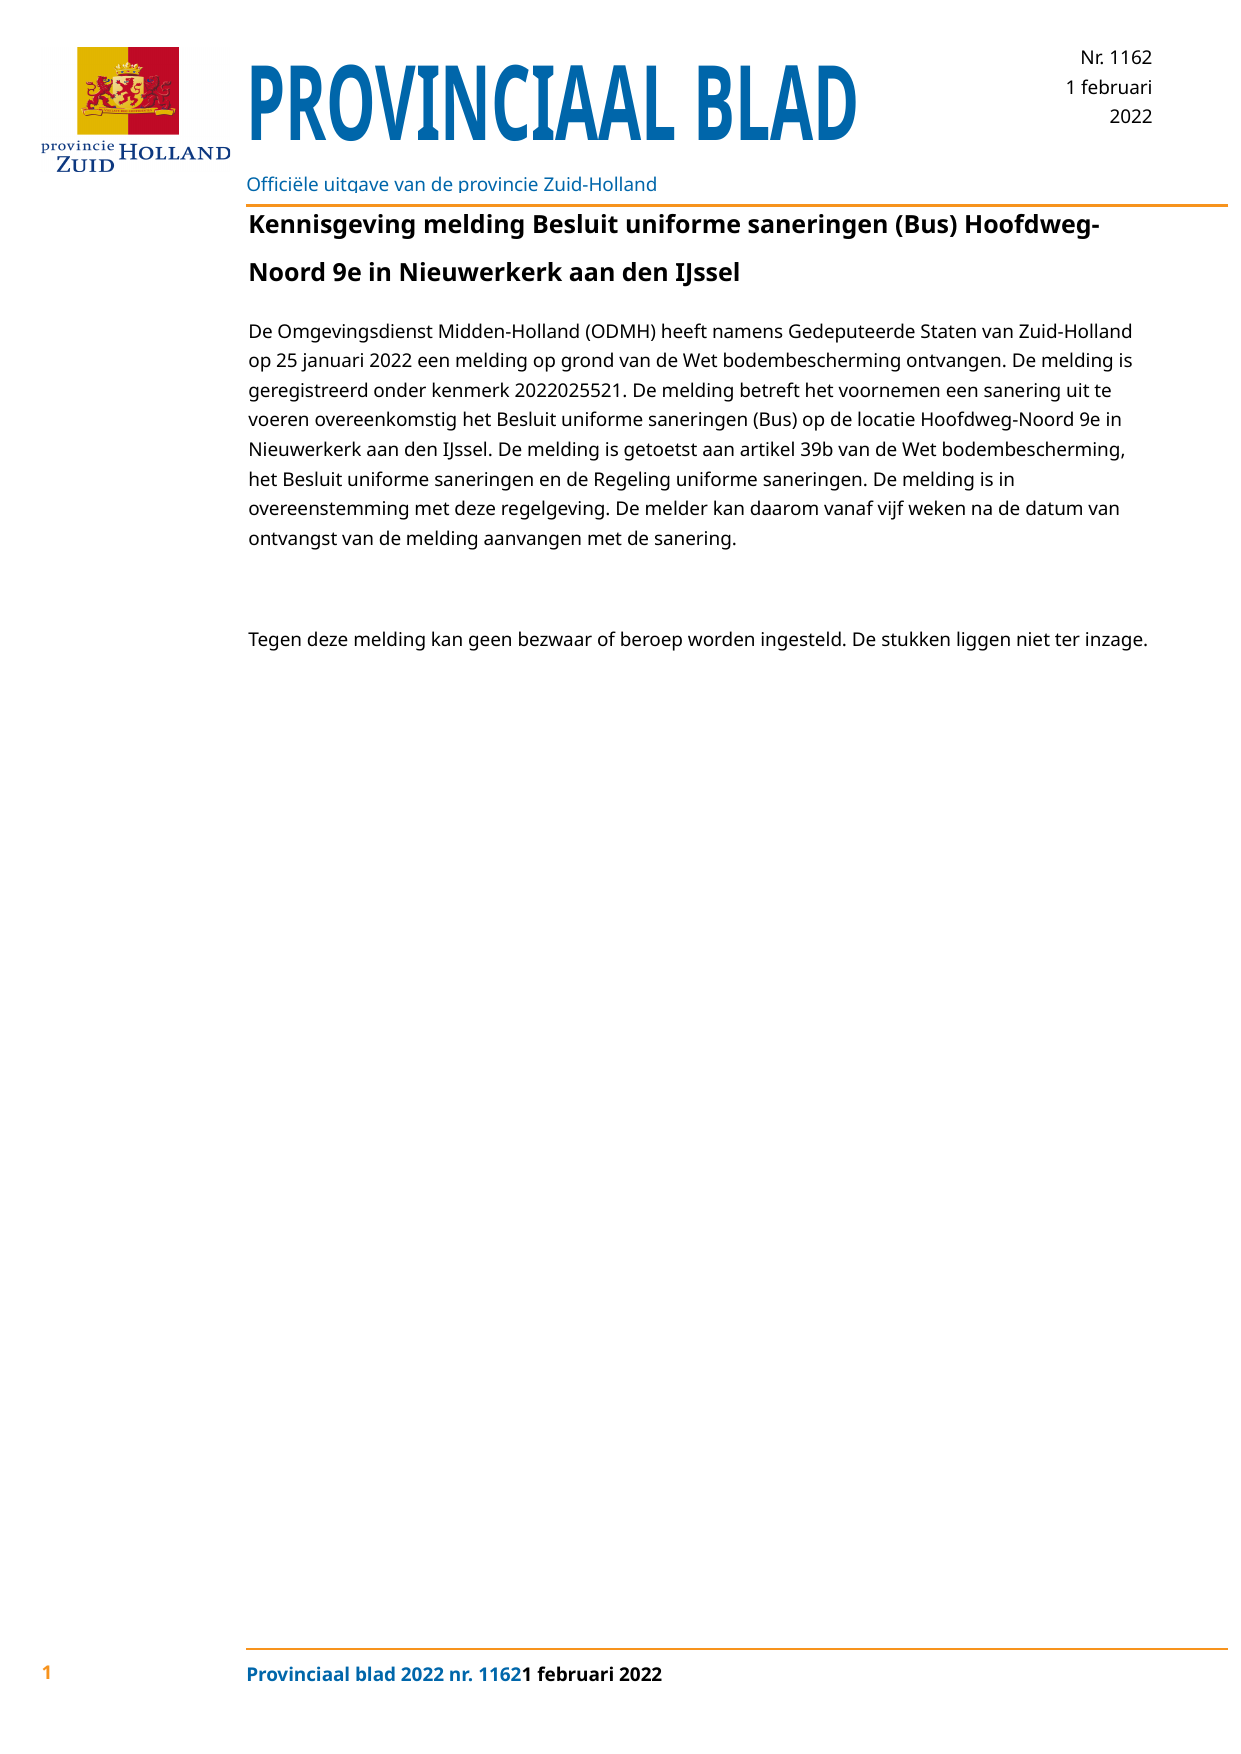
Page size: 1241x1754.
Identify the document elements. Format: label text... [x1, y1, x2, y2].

picture [41, 47, 231, 172]
text De Omgevingsdienst Midden-Holland (ODMH) heeft namens Gedeputeerde Staten van Zuid-Holland op 25 januari 2022 een melding op grond van de Wet bodembescherming ontvangen. De melding is geregistreerd onder kenmerk 2022025521. De melding betreft het voornemen een sanering uit te voeren overeenkomstig het Besluit uniforme saneringen (Bus) op de locatie Hoofdweg-Noord 9e in Nieuwerkerk aan den IJssel. De melding is getoetst aan artikel 39b van de Wet bodembescherming, het Besluit uniforme saneringen en de Regeling uniforme saneringen. De melding is in overeenstemming met deze regelgeving. De melder kan daarom vanaf vijf weken na de datum van ontvangst van de melding aanvangen met de sanering. [248, 318, 1152, 551]
text Kennisgeving melding Besluit uniforme saneringen (Bus) Hoofdweg-Noord 9e in Nieuwerkerk aan den IJssel [248, 207, 1152, 288]
text Tegen deze melding kan geen bezwaar of beroep worden ingesteld. De stukken liggen niet ter inzage. [248, 626, 1152, 652]
